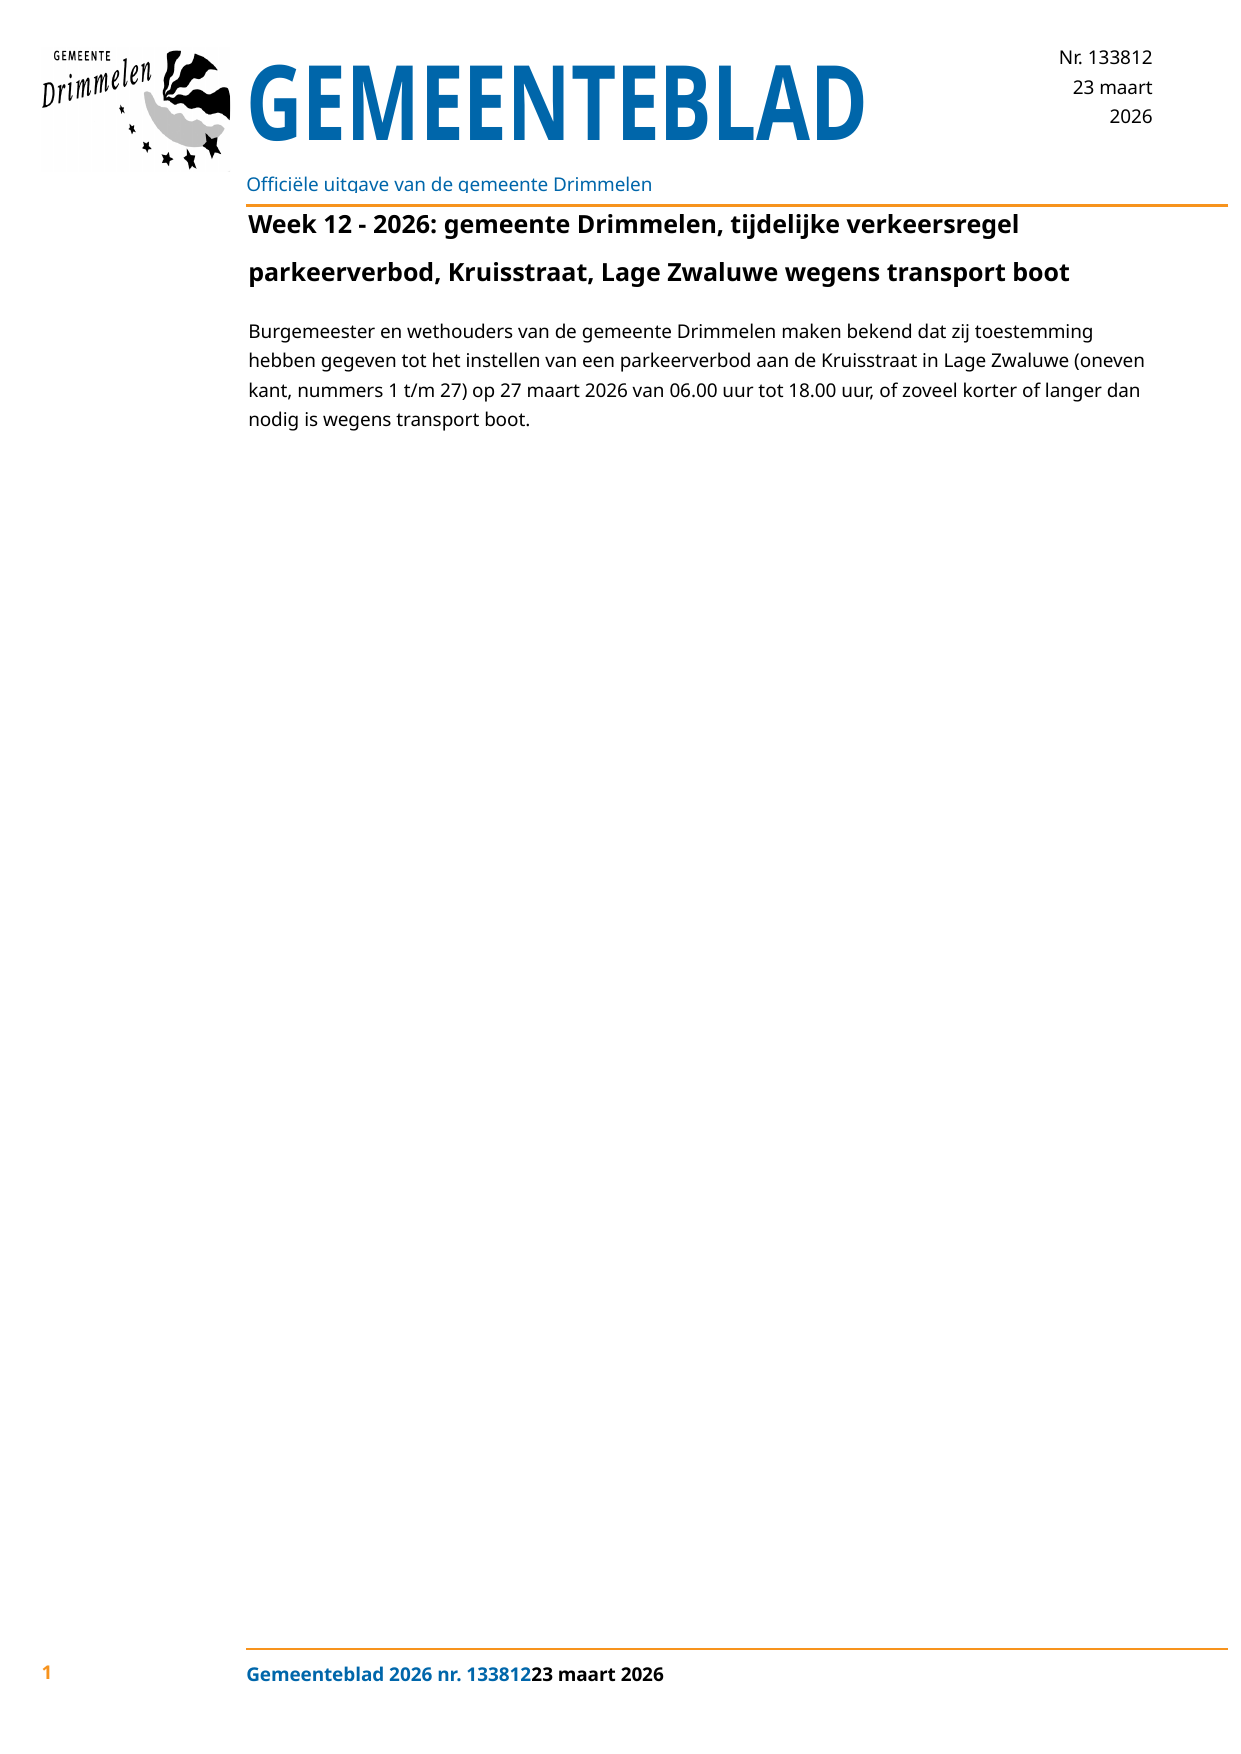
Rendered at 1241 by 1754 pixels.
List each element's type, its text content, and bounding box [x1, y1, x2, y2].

text Week 12 - 2026: gemeente Drimmelen, tijdelijke verkeersregel parkeerverbod, Kruisstraat, Lage Zwaluwe wegens transport boot [248, 207, 1152, 288]
text Burgemeester en wethouders van de gemeente Drimmelen maken bekend dat zij toestemming hebben gegeven tot het instellen van een parkeerverbod aan de Kruisstraat in Lage Zwaluwe (oneven kant, nummers 1 t/m 27) op 27 maart 2026 van 06.00 uur tot 18.00 uur, of zoveel korter of langer dan nodig is wegens transport boot. [248, 318, 1152, 432]
picture [41, 47, 231, 172]
